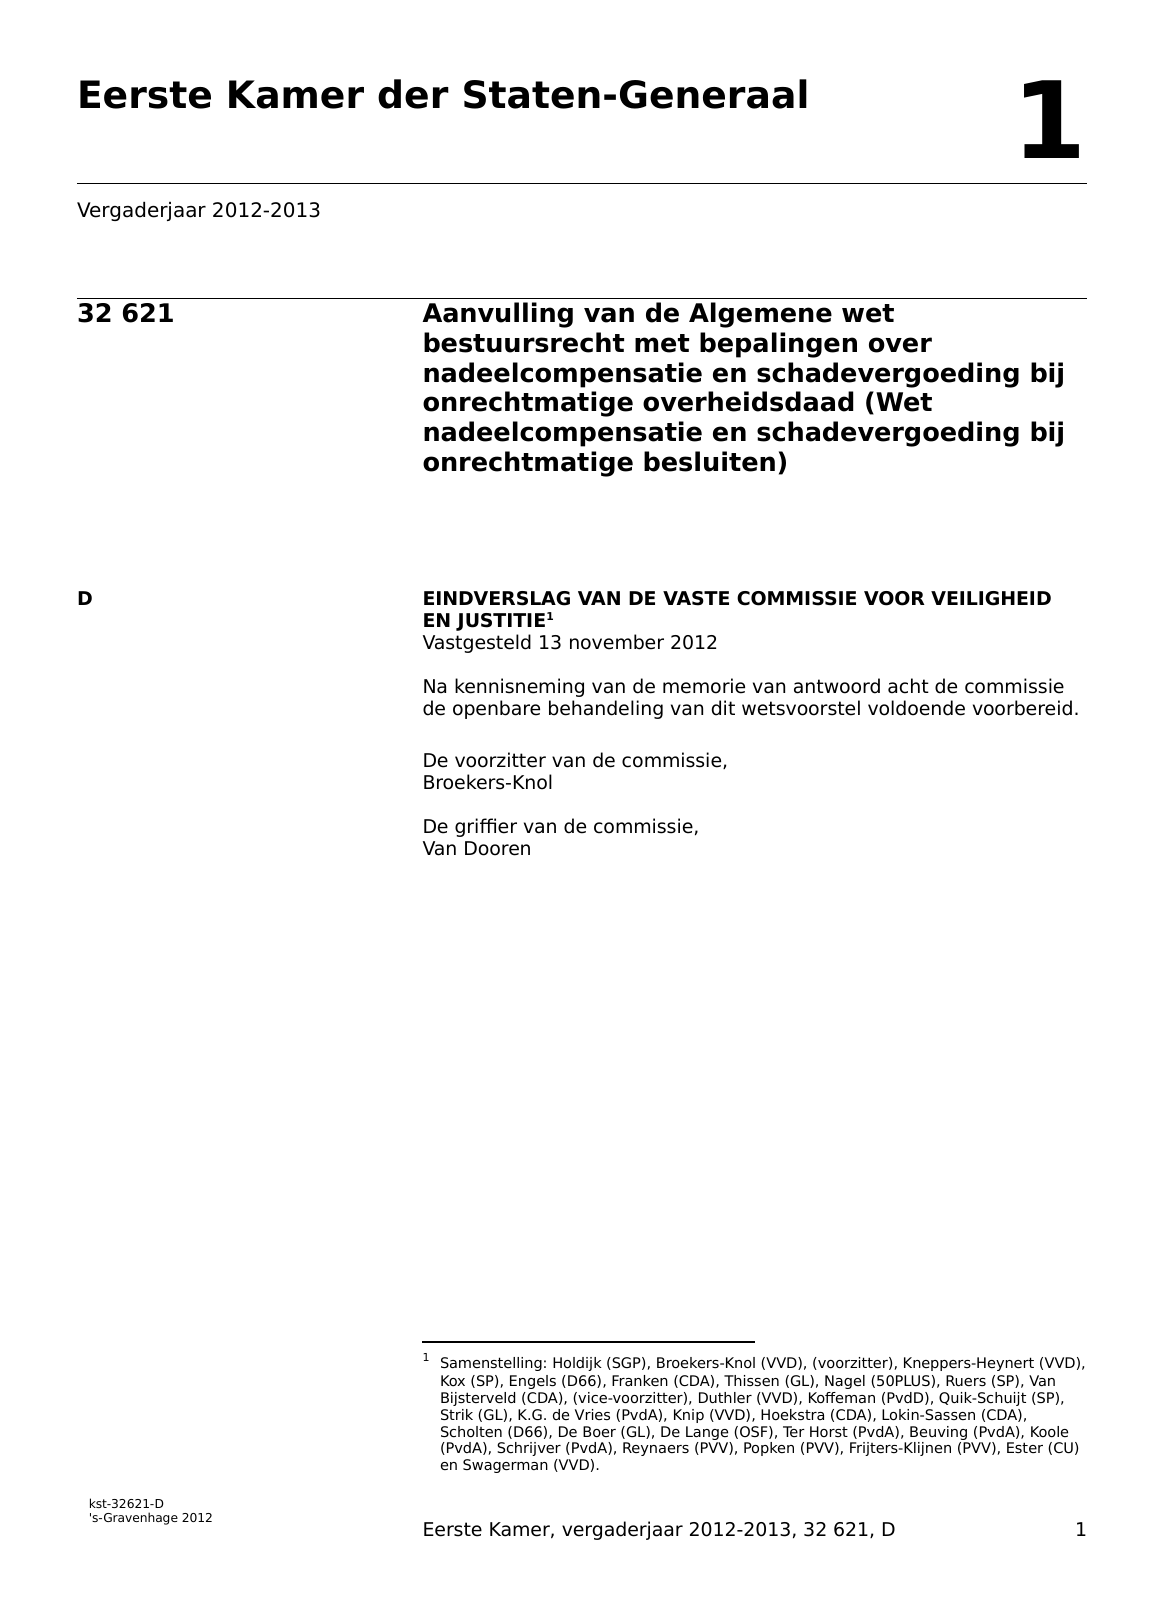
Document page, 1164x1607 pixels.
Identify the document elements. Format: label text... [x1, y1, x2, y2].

text 's-Gravenhage 2012 [88, 1511, 323, 1525]
table_header 1 [886, 59, 1087, 183]
text De griffier van de commissie, Van Dooren [422, 816, 1087, 860]
text De voorzitter van de commissie, Broekers-Knol [422, 750, 1087, 794]
subtitle D EINDVERSLAG VAN DE VASTE COMMISSIE VOOR VEILIGHEID EN JUSTITIE [77, 588, 1087, 632]
subtitle 32 621 Aanvulling van de Algemene wet bestuursrecht met bepalingen over nadeelcompensatie en schadevergoeding bij onrechtmatige overheidsdaad (Wet nadeelcompensatie en schadevergoeding bij onrechtmatige besluiten) [77, 299, 1087, 477]
text Na kennisneming van de memorie van antwoord acht de commissie de openbare behandeling van dit wetsvoorstel voldoende voorbereid. [422, 676, 1087, 720]
text Samenstelling: Holdijk (SGP), Broekers-Knol (VVD), (voorzitter), Kneppers-Heynert (VVD), Kox (SP), Engels (D66), Franken (CDA), Thissen (GL), Nagel (50PLUS), Ruers (SP), Van Bijsterveld (CDA), (vice-voorzitter), Duthler (VVD), Koffeman (PvdD), Quik-Schuijt (SP), Strik (GL), K.G. de Vries (PvdA), Knip (VVD), Hoekstra (CDA), Lokin-Sassen (CDA), Scholten (D66), De Boer (GL), De Lange (OSF), Ter Horst (PvdA), Beuving (PvdA), Koole (PvdA), Schrijver (PvdA), Reynaers (PVV), Popken (PVV), Frijters-Klijnen (PVV), Ester (CU) en Swagerman (VVD). [422, 1351, 1087, 1474]
text kst-32621-D [88, 1497, 323, 1511]
text Vastgesteld 13 november 2012 [422, 632, 1087, 654]
table_header Eerste Kamer der Staten-Generaal [77, 59, 886, 183]
table_cell Vergaderjaar 2012-2013 [77, 184, 1087, 298]
